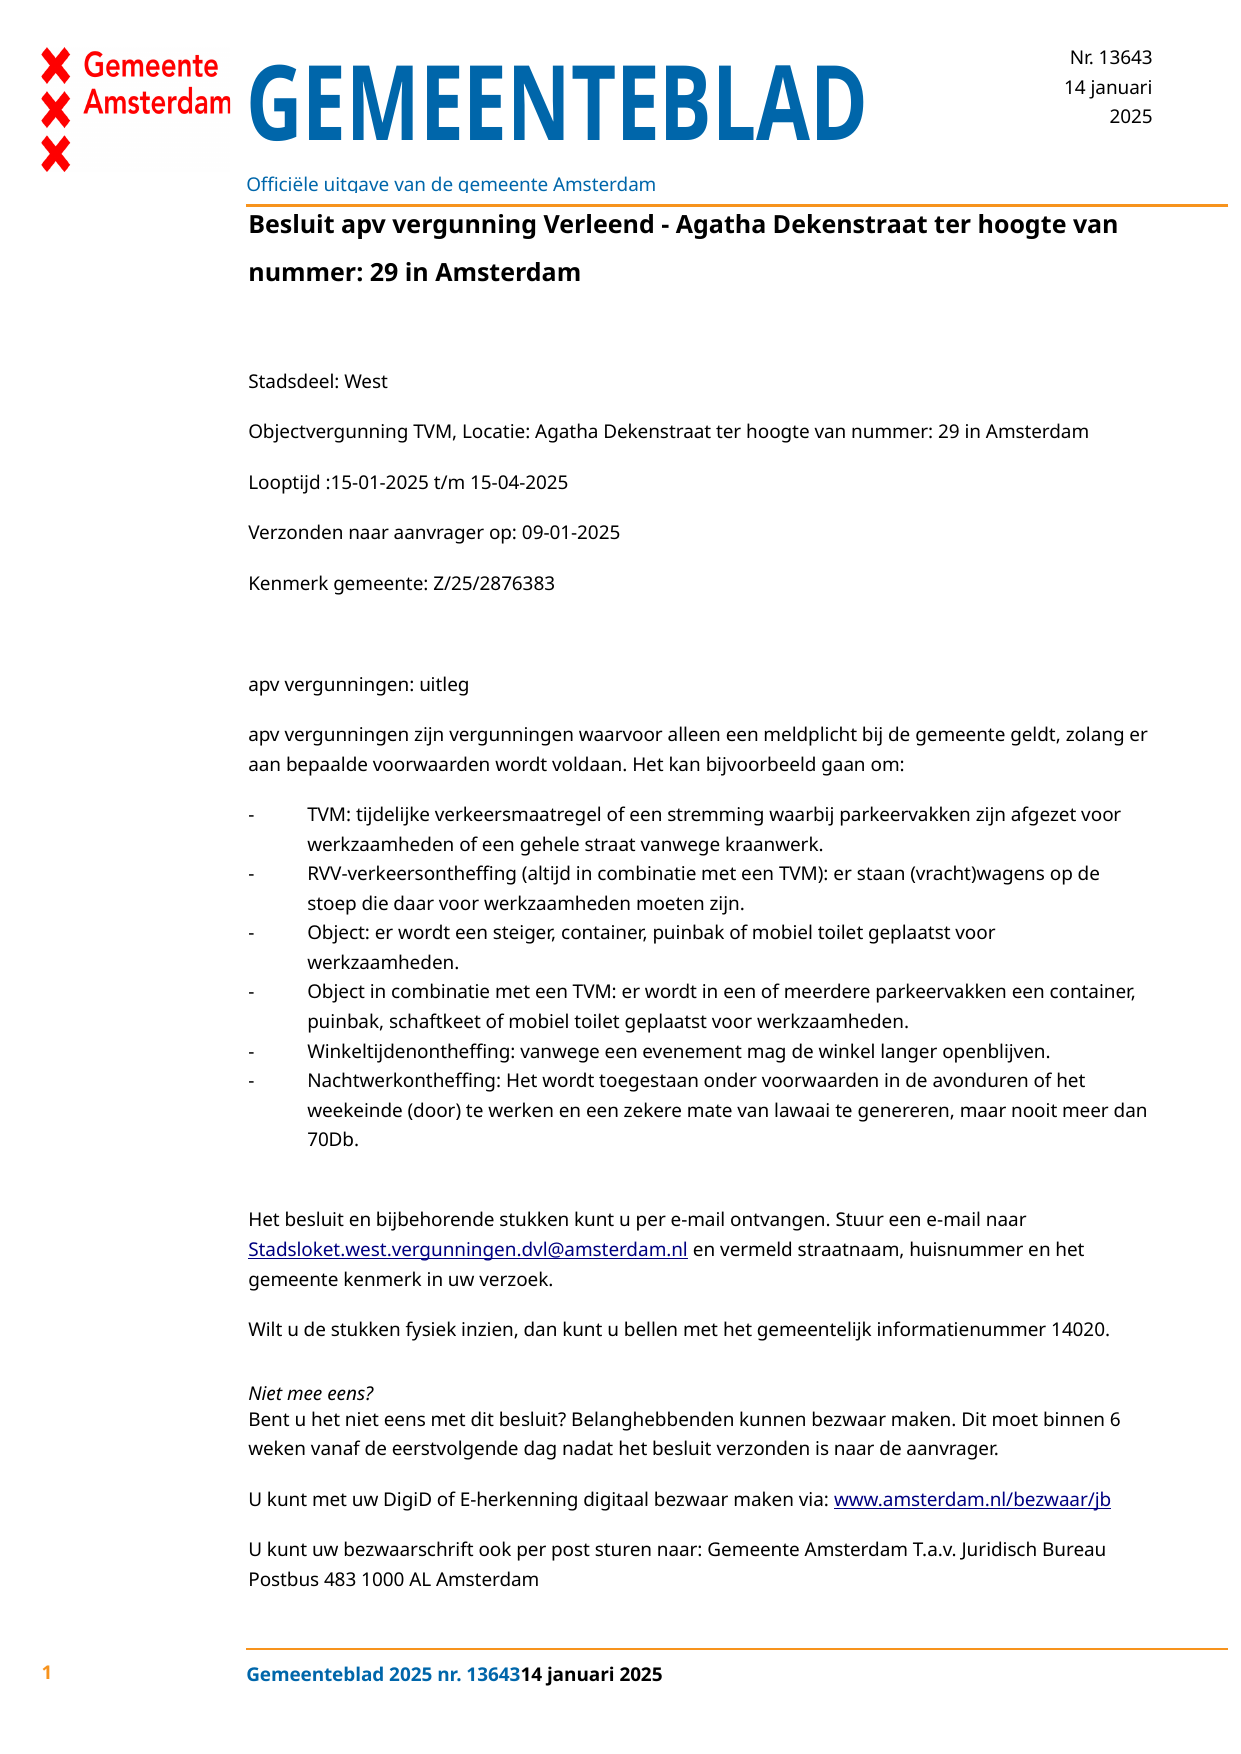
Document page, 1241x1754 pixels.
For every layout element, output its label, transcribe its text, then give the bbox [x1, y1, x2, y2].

text Stadsdeel: West [248, 368, 1152, 394]
picture [41, 47, 231, 172]
list Object in combinatie met een TVM: er wordt in een of meerdere parkeervakken een container, puinbak, schaftkeet of mobiel toilet geplaatst voor werkzaamheden. [248, 979, 1152, 1034]
text Niet mee eens? [248, 1380, 1152, 1406]
list Nachtwerkontheffing: Het wordt toegestaan onder voorwaarden in de avonduren of het weekeinde (door) te werken en een zekere mate van lawaai te genereren, maar nooit meer dan 70Db. [248, 1067, 1152, 1152]
text Het besluit en bijbehorende stukken kunt u per e-mail ontvangen. Stuur een e-mail naar Stadsloket.west.vergunningen.dvl@amsterdam.nl en vermeld straatnaam, huisnummer en het gemeente kenmerk in uw verzoek. [248, 1207, 1152, 1292]
text U kunt uw bezwaarschrift ook per post sturen naar: Gemeente Amsterdam T.a.v. Juridisch Bureau Postbus 483 1000 AL Amsterdam [248, 1536, 1152, 1592]
text Verzonden naar aanvrager op: 09-01-2025 [248, 519, 1152, 545]
text apv vergunningen: uitleg [248, 671, 1152, 697]
list RVV-verkeersontheffing (altijd in combinatie met een TVM): er staan (vracht)wagens op de stoep die daar voor werkzaamheden moeten zijn. [248, 860, 1152, 916]
text Kenmerk gemeente: Z/25/2876383 [248, 570, 1152, 596]
text apv vergunningen zijn vergunningen waarvoor alleen een meldplicht bij de gemeente geldt, zolang er aan bepaalde voorwaarden wordt voldaan. Het kan bijvoorbeeld gaan om: [248, 721, 1152, 777]
text Besluit apv vergunning Verleend - Agatha Dekenstraat ter hoogte van nummer: 29 in Amsterdam [248, 207, 1152, 288]
text U kunt met uw DigiD of E-herkenning digitaal bezwaar maken via: www.amsterdam.nl/bezwaar/jb [248, 1486, 1152, 1512]
list Object: er wordt een steiger, container, puinbak of mobiel toilet geplaatst voor werkzaamheden. [248, 919, 1152, 975]
text Bent u het niet eens met dit besluit? Belanghebbenden kunnen bezwaar maken. Dit moet binnen 6 weken vanaf de eerstvolgende dag nadat het besluit verzonden is naar de aanvrager. [248, 1406, 1152, 1461]
list TVM: tijdelijke verkeersmaatregel of een stremming waarbij parkeervakken zijn afgezet voor werkzaamheden of een gehele straat vanwege kraanwerk. [248, 801, 1152, 857]
list Winkeltijdenontheffing: vanwege een evenement mag de winkel langer openblijven. [248, 1038, 1152, 1064]
text Looptijd :15-01-2025 t/m 15-04-2025 [248, 469, 1152, 495]
text Objectvergunning TVM, Locatie: Agatha Dekenstraat ter hoogte van nummer: 29 in Amsterdam [248, 419, 1152, 444]
text Wilt u de stukken fysiek inzien, dan kunt u bellen met het gemeentelijk informatienummer 14020. [248, 1316, 1152, 1342]
